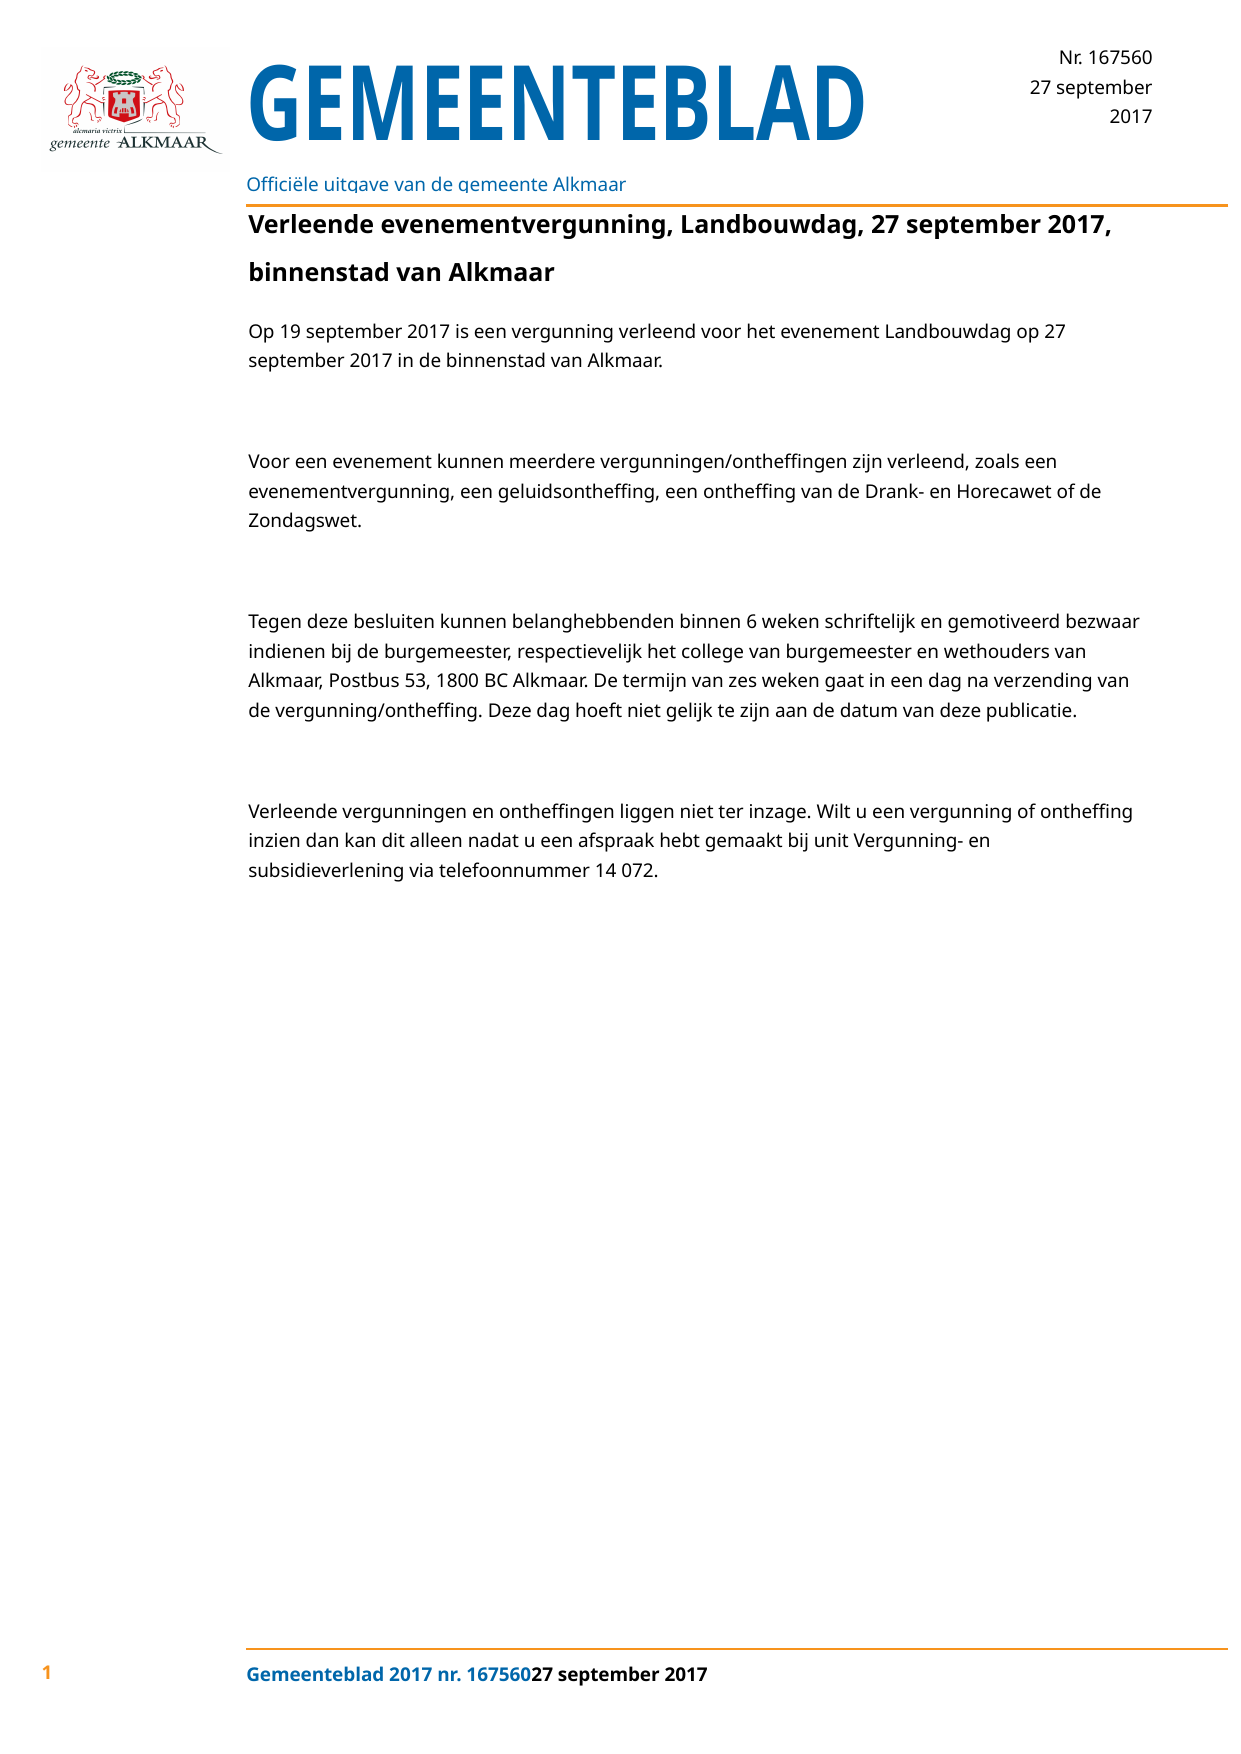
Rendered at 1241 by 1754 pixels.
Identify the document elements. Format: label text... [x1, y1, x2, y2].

text Op 19 september 2017 is een vergunning verleend voor het evenement Landbouwdag op 27 september 2017 in de binnenstad van Alkmaar. [248, 318, 1152, 373]
picture [41, 47, 231, 172]
text Tegen deze besluiten kunnen belanghebbenden binnen 6 weken schriftelijk en gemotiveerd bezwaar indienen bij de burgemeester, respectievelijk het college van burgemeester en wethouders van Alkmaar, Postbus 53, 1800 BC Alkmaar. De termijn van zes weken gaat in een dag na verzending van de vergunning/ontheffing. Deze dag hoeft niet gelijk te zijn aan de datum van deze publicatie. [248, 608, 1152, 723]
text Voor een evenement kunnen meerdere vergunningen/ontheffingen zijn verleend, zoals een evenementvergunning, een geluidsontheffing, een ontheffing van de Drank- en Horecawet of de Zondagswet. [248, 448, 1152, 533]
text Verleende evenementvergunning, Landbouwdag, 27 september 2017, binnenstad van Alkmaar [248, 207, 1152, 288]
text Verleende vergunningen en ontheffingen liggen niet ter inzage. Wilt u een vergunning of ontheffing inzien dan kan dit alleen nadat u een afspraak hebt gemaakt bij unit Vergunning- en subsidieverlening via telefoonnummer 14 072. [248, 798, 1152, 883]
